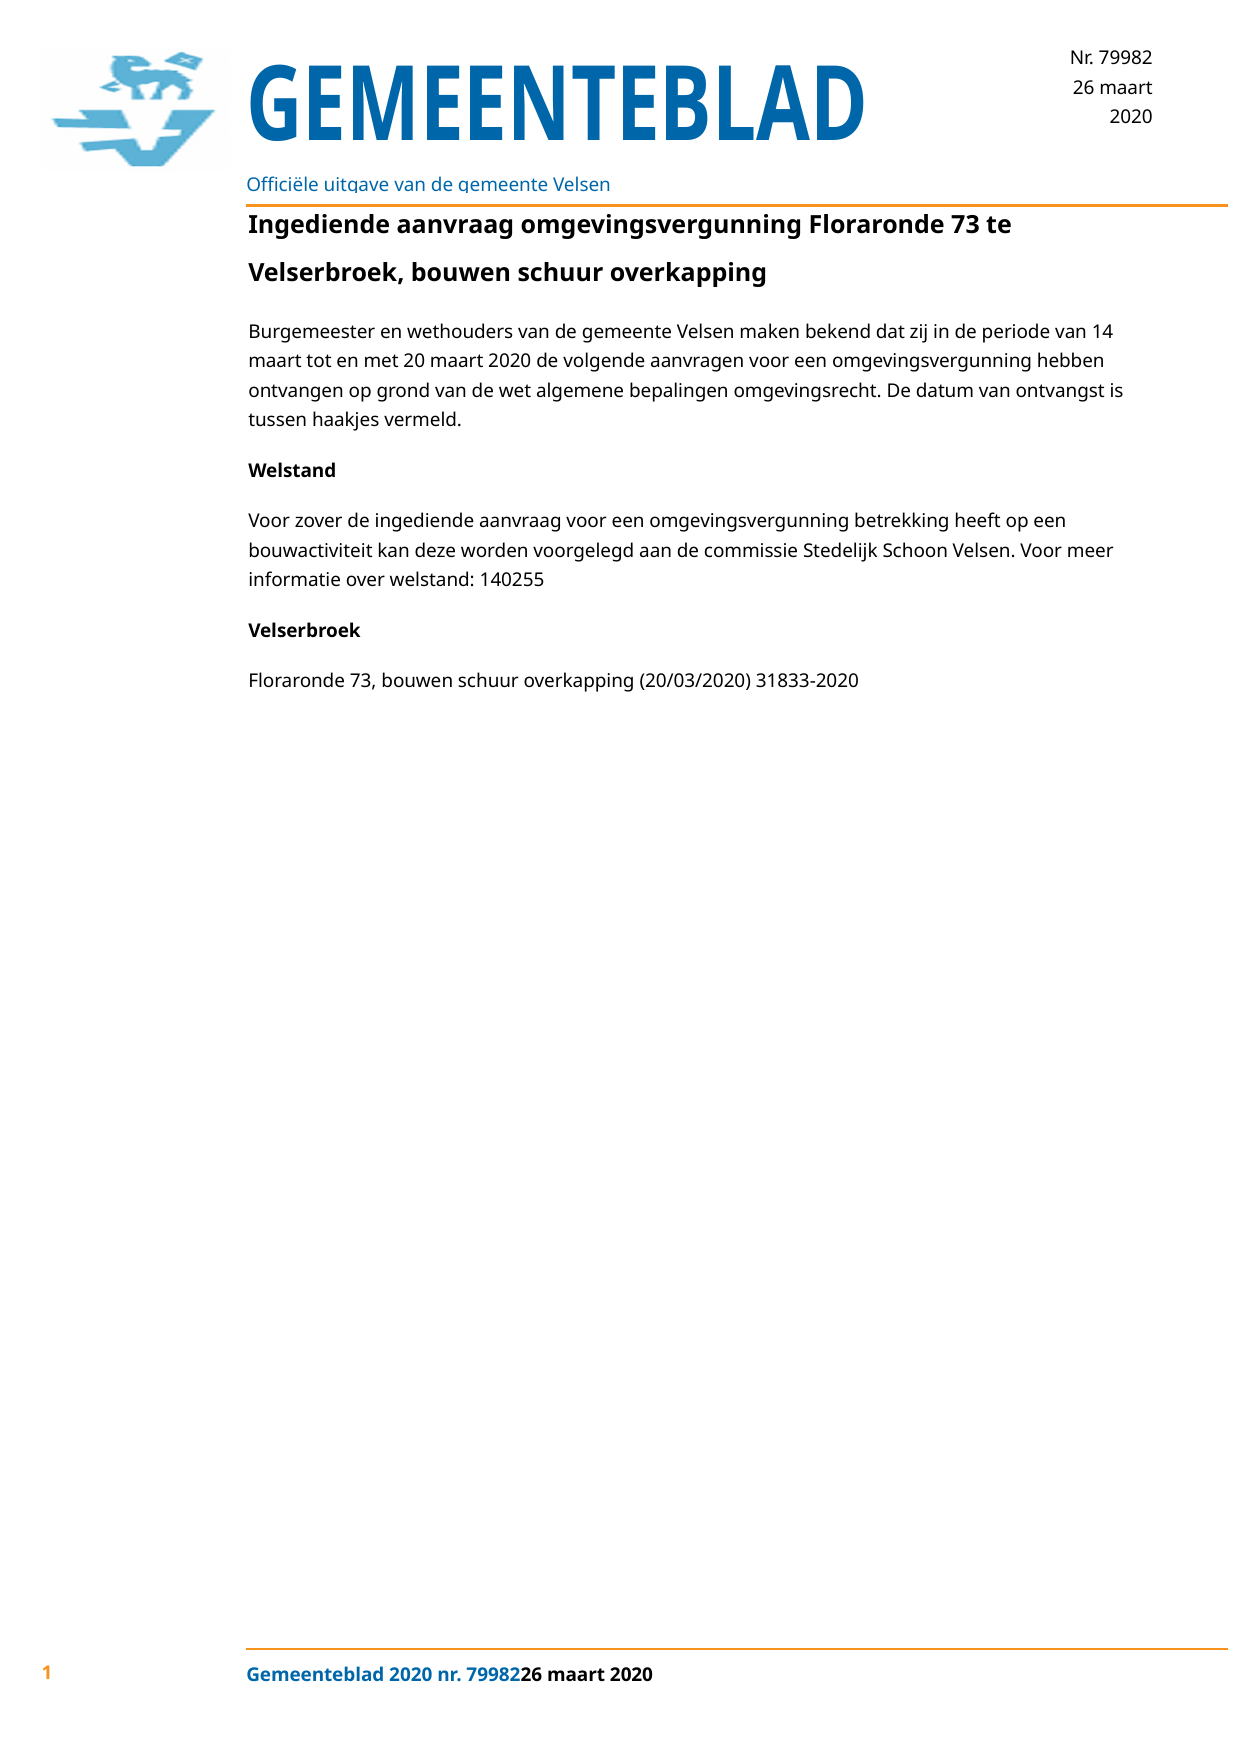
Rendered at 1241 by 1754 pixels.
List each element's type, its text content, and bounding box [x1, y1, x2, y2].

text Velserbroek [248, 617, 1152, 643]
text Voor zover de ingediende aanvraag voor een omgevingsvergunning betrekking heeft op een bouwactiviteit kan deze worden voorgelegd aan de commissie Stedelijk Schoon Velsen. Voor meer informatie over welstand: 140255 [248, 507, 1152, 592]
picture [41, 47, 231, 172]
text Burgemeester en wethouders van de gemeente Velsen maken bekend dat zij in de periode van 14 maart tot en met 20 maart 2020 de volgende aanvragen voor een omgevingsvergunning hebben ontvangen op grond van de wet algemene bepalingen omgevingsrecht. De datum van ontvangst is tussen haakjes vermeld. [248, 318, 1152, 432]
text Welstand [248, 457, 1152, 483]
text Floraronde 73, bouwen schuur overkapping (20/03/2020) 31833-2020 [248, 667, 1152, 693]
text Ingediende aanvraag omgevingsvergunning Floraronde 73 te Velserbroek, bouwen schuur overkapping [248, 207, 1152, 288]
